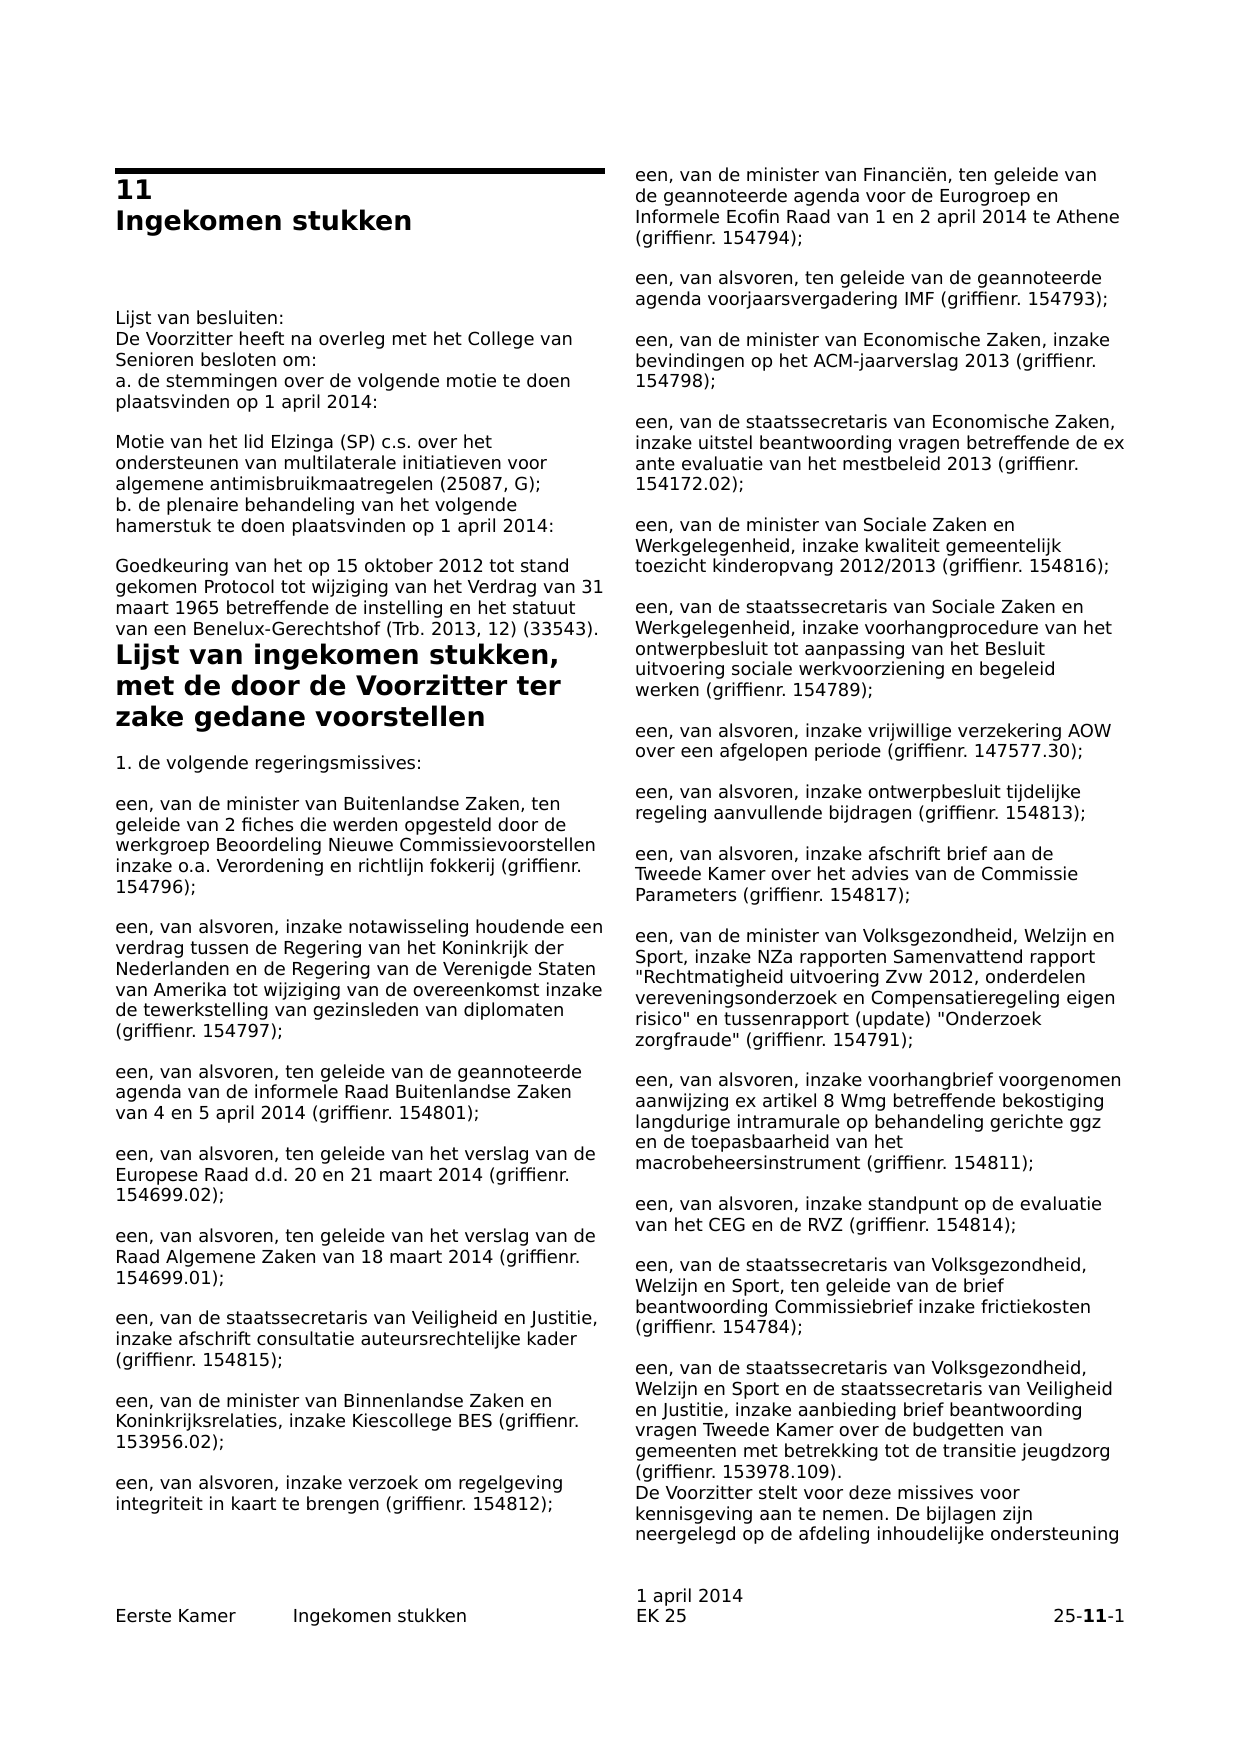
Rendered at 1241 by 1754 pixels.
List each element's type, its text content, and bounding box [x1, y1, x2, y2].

text een, van de minister van Economische Zaken, inzake bevindingen op het ACM-jaarverslag 2013 (griffienr. 154798); [635, 330, 1125, 392]
text een, van alsvoren, inzake vrijwillige verzekering AOW over een afgelopen periode (griffienr. 147577.30); [635, 721, 1125, 762]
text b. de plenaire behandeling van het volgende hamerstuk te doen plaatsvinden op 1 april 2014: [115, 494, 605, 536]
text een, van de staatssecretaris van Volksgezondheid, Welzijn en Sport, ten geleide van de brief beantwoording Commissiebrief inzake frictiekosten (griffienr. 154784); [635, 1255, 1125, 1338]
text De Voorzitter stelt voor deze missives voor kennisgeving aan te nemen. De bijlagen zijn neergelegd op de afdeling inhoudelijke ondersteuning [635, 1482, 1125, 1545]
text Goedkeuring van het op 15 oktober 2012 tot stand gekomen Protocol tot wijziging van het Verdrag van 31 maart 1965 betreffende de instelling en het statuut van een Benelux-Gerechtshof (Trb. 2013, 12) (33543). [115, 556, 605, 639]
text De Voorzitter heeft na overleg met het College van Senioren besloten om: [115, 329, 605, 371]
text een, van alsvoren, inzake verzoek om regelgeving integriteit in kaart te brengen (griffienr. 154812); [115, 1473, 605, 1514]
text Motie van het lid Elzinga (SP) c.s. over het ondersteunen van multilaterale initiatieven voor algemene antimisbruikmaatregelen (25087, G); [115, 432, 605, 494]
text een, van alsvoren, inzake voorhangbrief voorgenomen aanwijzing ex artikel 8 Wmg betreffende bekostiging langdurige intramurale op behandeling gerichte ggz en de toepasbaarheid van het macrobeheersinstrument (griffienr. 154811); [635, 1070, 1125, 1174]
text een, van de minister van Buitenlandse Zaken, ten geleide van 2 fiches die werden opgesteld door de werkgroep Beoordeling Nieuwe Commissievoorstellen inzake o.a. Verordening en richtlijn fokkerij (griffienr. 154796); [115, 794, 605, 897]
text een, van alsvoren, inzake notawisseling houdende een verdrag tussen de Regering van het Koninkrijk der Nederlanden en de Regering van de Verenigde Staten van Amerika tot wijziging van de overeenkomst inzake de tewerkstelling van gezinsleden van diplomaten (griffienr. 154797); [115, 917, 605, 1042]
text een, van de minister van Volksgezondheid, Welzijn en Sport, inzake NZa rapporten Samenvattend rapport "Rechtmatigheid uitvoering Zvw 2012, onderdelen vereveningsonderzoek en Compensatieregeling eigen risico" en tussenrapport (update) "Onderzoek zorgfraude" (griffienr. 154791); [635, 926, 1125, 1050]
text 1. de volgende regeringsmissives: [115, 753, 605, 774]
title 11 Ingekomen stukken [115, 174, 605, 237]
text een, van alsvoren, ten geleide van het verslag van de Raad Algemene Zaken van 18 maart 2014 (griffienr. 154699.01); [115, 1226, 605, 1288]
text een, van de minister van Financiën, ten geleide van de geannoteerde agenda voor de Eurogroep en Informele Ecofin Raad van 1 en 2 april 2014 te Athene (griffienr. 154794); [635, 165, 1125, 248]
text een, van alsvoren, inzake standpunt op de evaluatie van het CEG en de RVZ (griffienr. 154814); [635, 1194, 1125, 1235]
text een, van de staatssecretaris van Volksgezondheid, Welzijn en Sport en de staatssecretaris van Veiligheid en Justitie, inzake aanbieding brief beantwoording vragen Tweede Kamer over de budgetten van gemeenten met betrekking tot de transitie jeugdzorg (griffienr. 153978.109). [635, 1358, 1125, 1482]
title Lijst van ingekomen stukken, met de door de Voorzitter ter zake gedane voorstellen [115, 639, 605, 733]
text Lijst van besluiten: [115, 308, 605, 329]
text een, van de staatssecretaris van Economische Zaken, inzake uitstel beantwoording vragen betreffende de ex ante evaluatie van het mestbeleid 2013 (griffienr. 154172.02); [635, 412, 1125, 495]
text een, van de minister van Binnenlandse Zaken en Koninkrijksrelaties, inzake Kiescollege BES (griffienr. 153956.02); [115, 1390, 605, 1453]
text een, van alsvoren, inzake afschrift brief aan de Tweede Kamer over het advies van de Commissie Parameters (griffienr. 154817); [635, 843, 1125, 906]
text een, van alsvoren, ten geleide van de geannoteerde agenda voorjaarsvergadering IMF (griffienr. 154793); [635, 268, 1125, 310]
text een, van alsvoren, inzake ontwerpbesluit tijdelijke regeling aanvullende bijdragen (griffienr. 154813); [635, 782, 1125, 823]
text a. de stemmingen over de volgende motie te doen plaatsvinden op 1 april 2014: [115, 371, 605, 412]
text een, van alsvoren, ten geleide van het verslag van de Europese Raad d.d. 20 en 21 maart 2014 (griffienr. 154699.02); [115, 1144, 605, 1206]
text een, van de staatssecretaris van Sociale Zaken en Werkgelegenheid, inzake voorhangprocedure van het ontwerpbesluit tot aanpassing van het Besluit uitvoering sociale werkvoorziening en begeleid werken (griffienr. 154789); [635, 597, 1125, 701]
text een, van de minister van Sociale Zaken en Werkgelegenheid, inzake kwaliteit gemeentelijk toezicht kinderopvang 2012/2013 (griffienr. 154816); [635, 515, 1125, 577]
text een, van alsvoren, ten geleide van de geannoteerde agenda van de informele Raad Buitenlandse Zaken van 4 en 5 april 2014 (griffienr. 154801); [115, 1062, 605, 1124]
text een, van de staatssecretaris van Veiligheid en Justitie, inzake afschrift consultatie auteursrechtelijke kader (griffienr. 154815); [115, 1308, 605, 1370]
